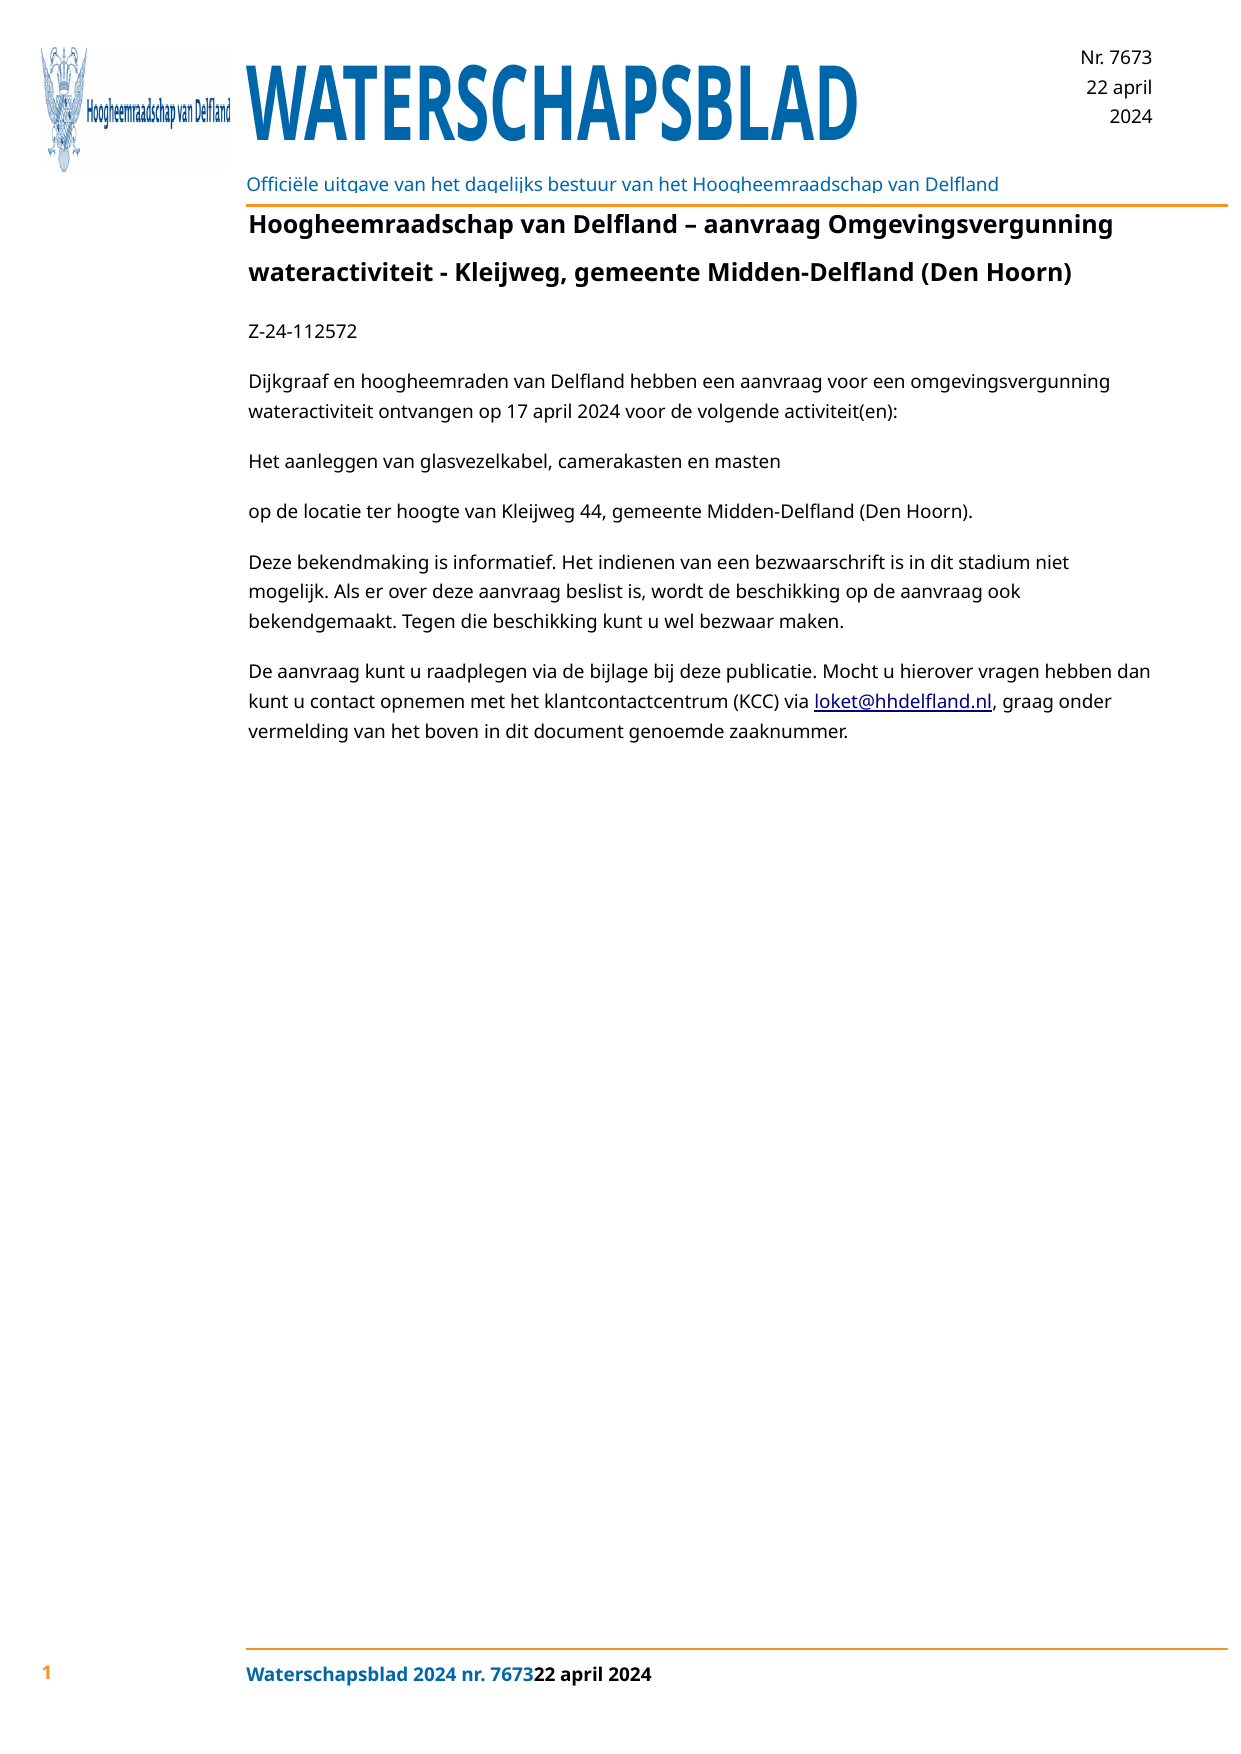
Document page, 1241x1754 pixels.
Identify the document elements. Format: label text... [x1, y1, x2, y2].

text op de locatie ter hoogte van Kleijweg 44, gemeente Midden-Delfland (Den Hoorn). [248, 499, 1152, 524]
picture [41, 47, 231, 172]
text De aanvraag kunt u raadplegen via de bijlage bij deze publicatie. Mocht u hierover vragen hebben dan kunt u contact opnemen met het klantcontactcentrum (KCC) via loket@hhdelfland.nl, graag onder vermelding van het boven in dit document genoemde zaaknummer. [248, 659, 1152, 744]
text Dijkgraaf en hoogheemraden van Delfland hebben een aanvraag voor een omgevingsvergunning wateractiviteit ontvangen op 17 april 2024 voor de volgende activiteit(en): [248, 368, 1152, 424]
text Hoogheemraadschap van Delfland – aanvraag Omgevingsvergunning wateractiviteit - Kleijweg, gemeente Midden-Delfland (Den Hoorn) [248, 207, 1152, 288]
text Het aanleggen van glasvezelkabel, camerakasten en masten [248, 448, 1152, 474]
text Deze bekendmaking is informatief. Het indienen van een bezwaarschrift is in dit stadium niet mogelijk. Als er over deze aanvraag beslist is, wordt de beschikking op de aanvraag ook bekendgemaakt. Tegen die beschikking kunt u wel bezwaar maken. [248, 549, 1152, 634]
text Z-24-112572 [248, 318, 1152, 344]
